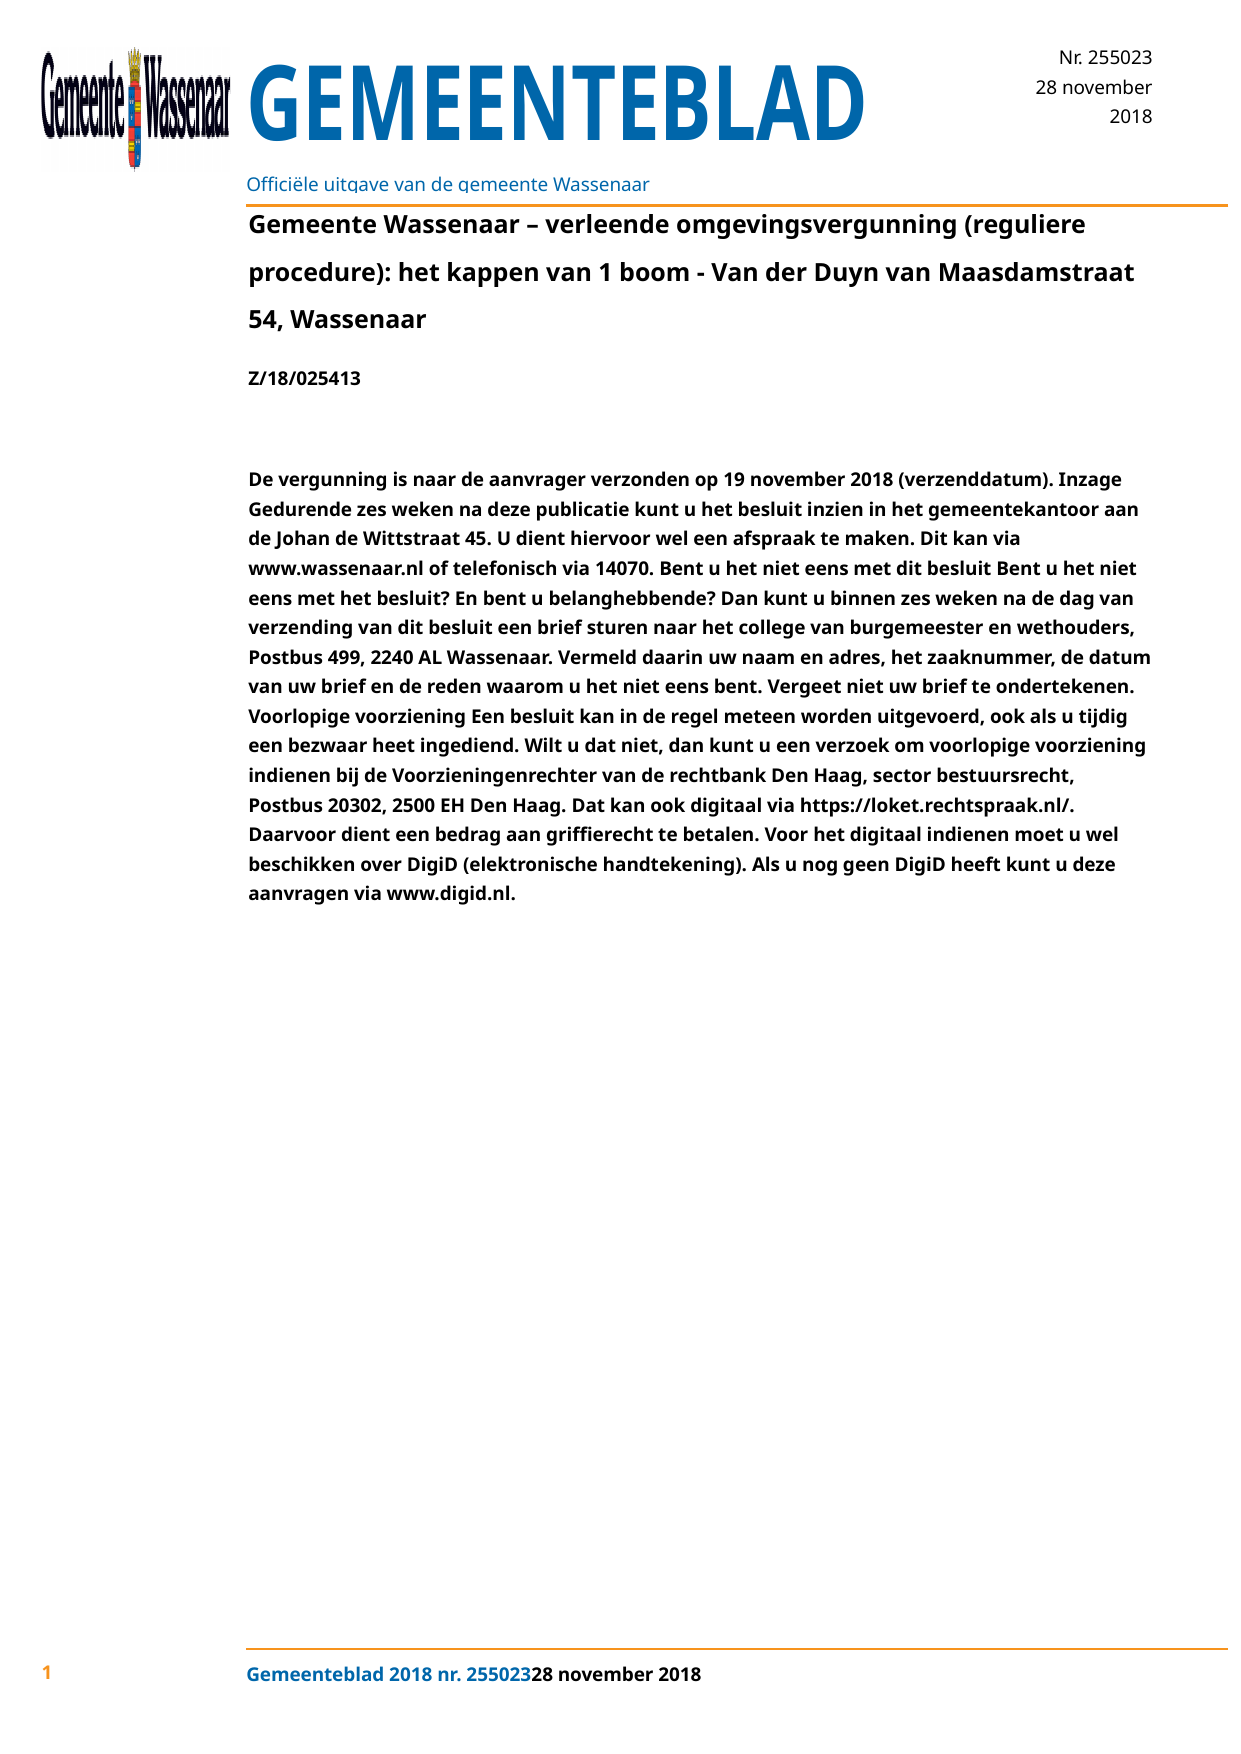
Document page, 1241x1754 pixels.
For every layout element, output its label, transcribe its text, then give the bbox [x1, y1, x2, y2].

text De vergunning is naar de aanvrager verzonden op 19 november 2018 (verzenddatum). Inzage Gedurende zes weken na deze publicatie kunt u het besluit inzien in het gemeentekantoor aan de Johan de Wittstraat 45. U dient hiervoor wel een afspraak te maken. Dit kan via www.wassenaar.nl of telefonisch via 14070. Bent u het niet eens met dit besluit Bent u het niet eens met het besluit? En bent u belanghebbende? Dan kunt u binnen zes weken na de dag van verzending van dit besluit een brief sturen naar het college van burgemeester en wethouders, Postbus 499, 2240 AL Wassenaar. Vermeld daarin uw naam en adres, het zaaknummer, de datum van uw brief en de reden waarom u het niet eens bent. Vergeet niet uw brief te ondertekenen. Voorlopige voorziening Een besluit kan in de regel meteen worden uitgevoerd, ook als u tijdig een bezwaar heet ingediend. Wilt u dat niet, dan kunt u een verzoek om voorlopige voorziening indienen bij de Voorzieningenrechter van de rechtbank Den Haag, sector bestuursrecht, Postbus 20302, 2500 EH Den Haag. Dat kan ook digitaal via https://loket.rechtspraak.nl/. Daarvoor dient een bedrag aan griffierecht te betalen. Voor het digitaal indienen moet u wel beschikken over DigiD (elektronische handtekening). Als u nog geen DigiD heeft kunt u deze aanvragen via www.digid.nl. [248, 466, 1152, 906]
picture [41, 47, 231, 172]
text Z/18/025413 [248, 366, 1152, 391]
text Gemeente Wassenaar – verleende omgevingsvergunning (reguliere procedure): het kappen van 1 boom - Van der Duyn van Maasdamstraat 54, Wassenaar [248, 207, 1152, 336]
